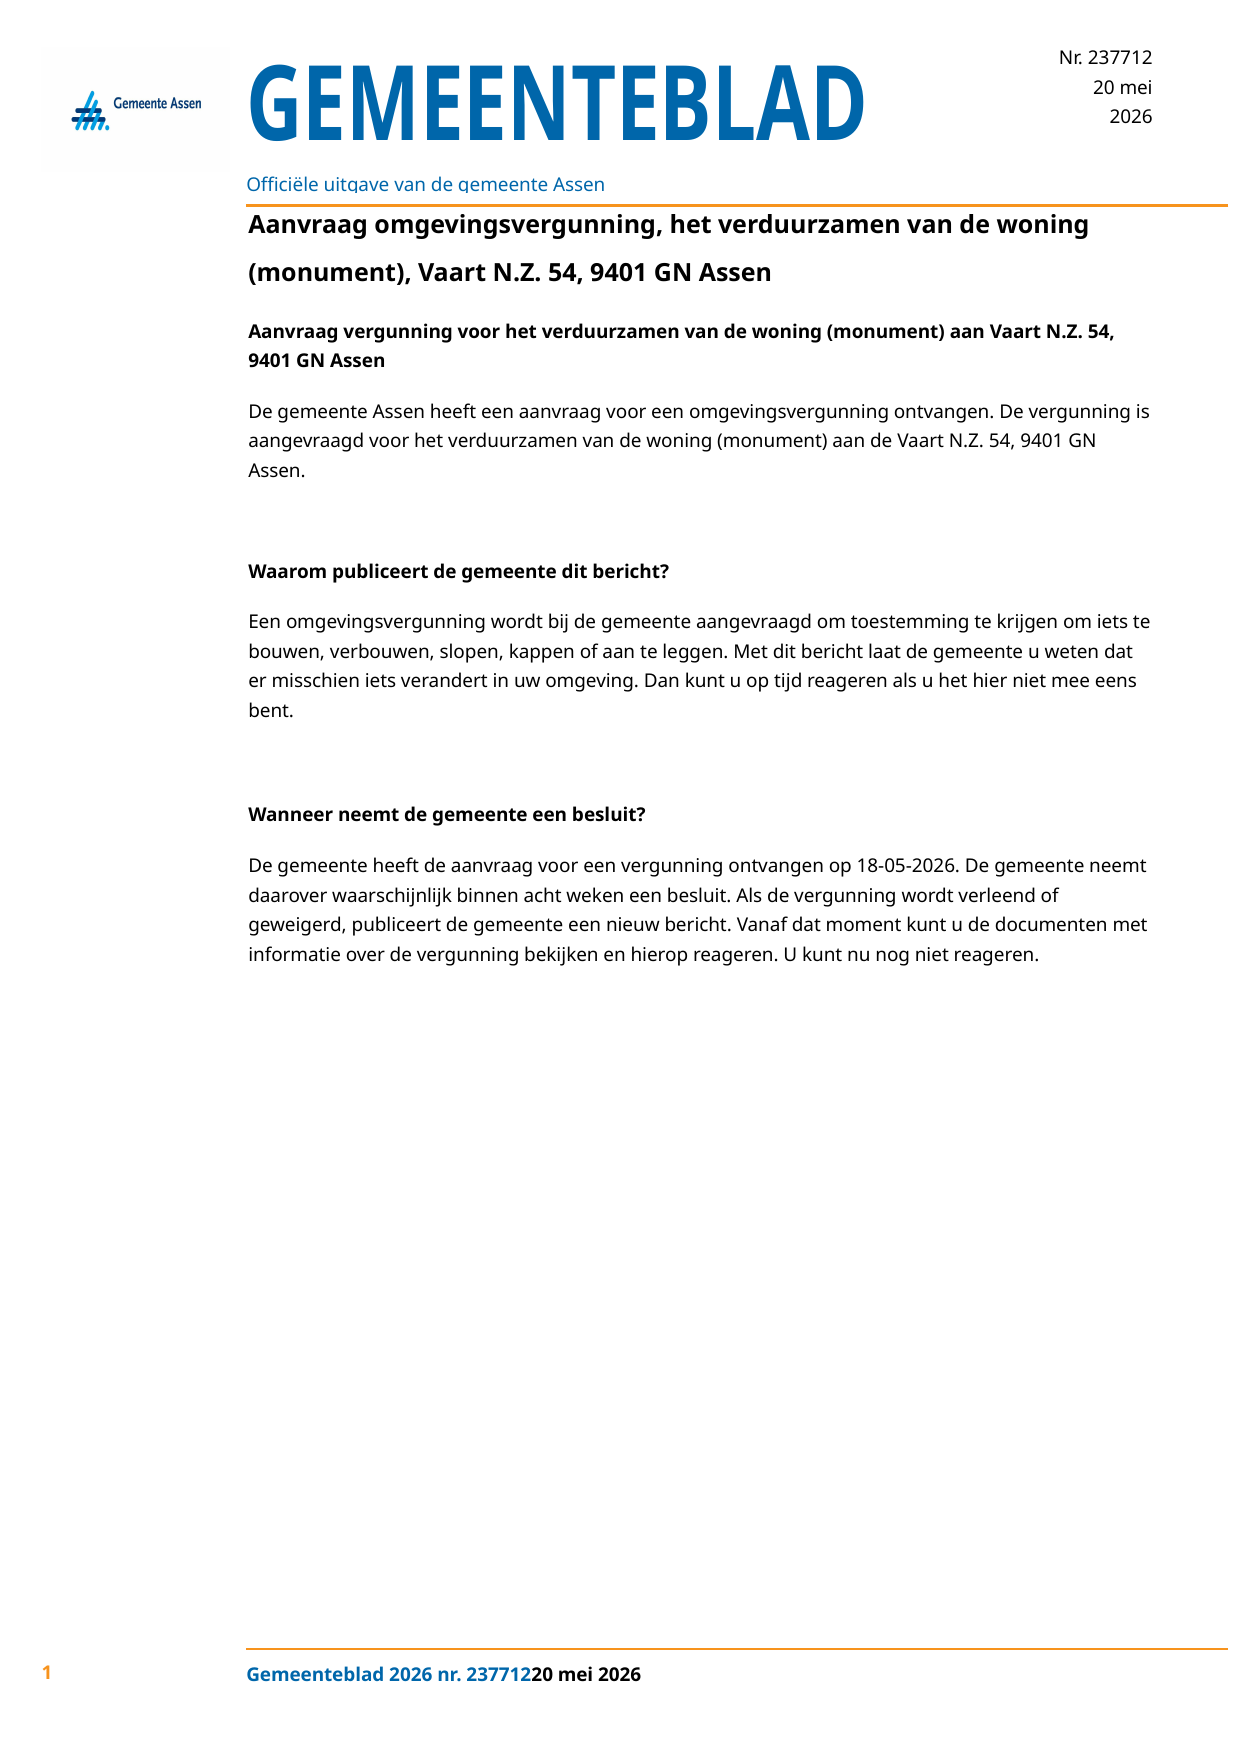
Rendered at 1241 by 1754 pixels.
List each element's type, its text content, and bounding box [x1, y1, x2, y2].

text ﻿Wanneer neemt de gemeente een besluit? [248, 798, 1152, 827]
picture [41, 47, 231, 172]
text Waarom publiceert de gemeente dit bericht? [248, 558, 1152, 584]
text Een omgevingsvergunning wordt bij de gemeente aangevraagd om toestemming te krijgen om iets te bouwen, verbouwen, slopen, kappen of aan te leggen. Met dit bericht laat de gemeente u weten dat er misschien iets verandert in uw omgeving. Dan kunt u op tijd reageren als u het hier niet mee eens bent. [248, 608, 1152, 723]
text Aanvraag omgevingsvergunning, het verduurzamen van de woning (monument), Vaart N.Z. 54, 9401 GN Assen [248, 207, 1152, 288]
text Aanvraag vergunning voor het verduurzamen van de woning (monument) aan Vaart N.Z. 54, 9401 GN Assen [248, 318, 1152, 373]
text De gemeente Assen heeft een aanvraag voor een omgevingsvergunning ontvangen. De vergunning is aangevraagd voor het verduurzamen van de woning (monument) aan de Vaart N.Z. 54, 9401 GN Assen. [248, 398, 1152, 483]
text De gemeente heeft de aanvraag voor een vergunning ontvangen op 18-05-2026. De gemeente neemt daarover waarschijnlijk binnen acht weken een besluit. Als de vergunning wordt verleend of geweigerd, publiceert de gemeente een nieuw bericht. Vanaf dat moment kunt u de documenten met informatie over de vergunning bekijken en hierop reageren. U kunt nu nog niet reageren. [248, 852, 1152, 967]
